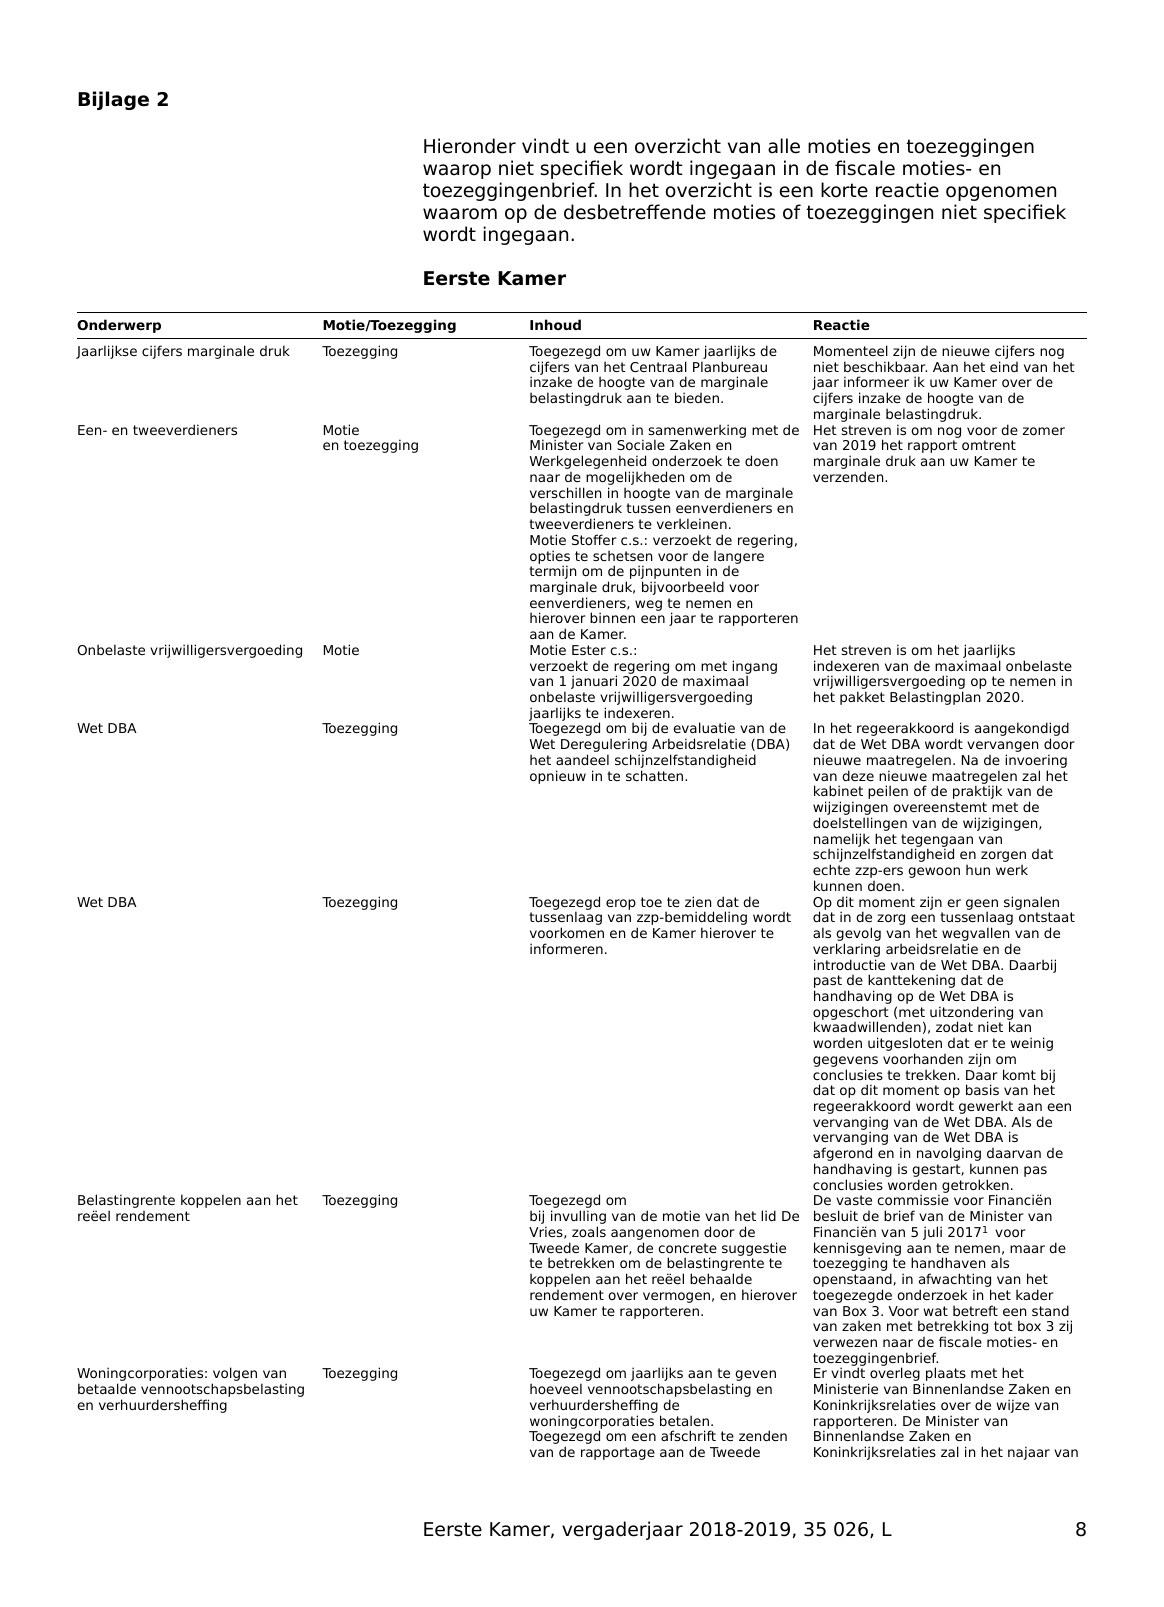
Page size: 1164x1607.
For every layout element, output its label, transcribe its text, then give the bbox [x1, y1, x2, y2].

table_cell Wet DBA [77, 894, 316, 1193]
table_cell Toezegging [316, 894, 523, 1193]
table_cell Toezegging [316, 1366, 523, 1461]
table_cell Belastingrente koppelen aan het reëel rendement [77, 1193, 316, 1366]
table_cell Wet DBA [77, 721, 316, 894]
table_header Reactie [807, 313, 1087, 338]
table_cell Een- en tweeverdieners [77, 423, 316, 643]
table_header Inhoud [523, 313, 807, 338]
table_cell Toegezegd om jaarlijks aan te geven hoeveel vennootschapsbelasting en verhuurdersheffing de woningcorporaties betalen. Toegezegd om een afschrift te zenden van de rapportage aan de Tweede [523, 1366, 807, 1461]
table_cell Motie [316, 643, 523, 721]
table_cell Motie en toezegging [316, 423, 523, 643]
table_cell Toegezegd om bij de evaluatie van de Wet Deregulering Arbeidsrelatie (DBA) het aandeel schijnzelfstandigheid opnieuw in te schatten. [523, 721, 807, 894]
table_cell Toegezegd om uw Kamer jaarlijks de cijfers van het Centraal Planbureau inzake de hoogte van de marginale belastingdruk aan te bieden. [523, 339, 807, 422]
table_cell Toezegging [316, 1193, 523, 1366]
table_cell In het regeerakkoord is aangekondigd dat de Wet DBA wordt vervangen door nieuwe maatregelen. Na de invoering van deze nieuwe maatregelen zal het kabinet peilen of de praktijk van de wijzigingen overeenstemt met de doelstellingen van de wijzigingen, namelijk het tegengaan van schijnzelfstandigheid en zorgen dat echte zzp-ers gewoon hun werk kunnen doen. [807, 721, 1087, 894]
table_cell Toegezegd om bij invulling van de motie van het lid De Vries, zoals aangenomen door de Tweede Kamer, de concrete suggestie te betrekken om de belastingrente te koppelen aan het reëel behaalde rendement over vermogen, en hierover uw Kamer te rapporteren. [523, 1193, 807, 1366]
table_cell Toezegging [316, 721, 523, 894]
table_cell Motie Ester c.s.: verzoekt de regering om met ingang van 1 januari 2020 de maximaal onbelaste vrijwilligersvergoeding jaarlijks te indexeren. [523, 643, 807, 721]
table_cell Woningcorporaties: volgen van betaalde vennootschapsbelasting en verhuurdersheffing [77, 1366, 316, 1461]
table_cell Onbelaste vrijwilligersvergoeding [77, 643, 316, 721]
table_cell Toezegging [316, 339, 523, 422]
text Hieronder vindt u een overzicht van alle moties en toezeggingen waarop niet specifiek wordt ingegaan in de fiscale moties- en toezeggingenbrief. In het overzicht is een korte reactie opgenomen waarom op de desbetreffende moties of toezeggingen niet specifiek wordt ingegaan. [422, 136, 1087, 246]
table_cell Momenteel zijn de nieuwe cijfers nog niet beschikbaar. Aan het eind van het jaar informeer ik uw Kamer over de cijfers inzake de hoogte van de marginale belastingdruk. [807, 339, 1087, 422]
table_cell De vaste commissie voor Financiën besluit de brief van de Minister van Financiën van 5 juli 20171 voor kennisgeving aan te nemen, maar de toezegging te handhaven als openstaand, in afwachting van het toegezegde onderzoek in het kader van Box 3. Voor wat betreft een stand van zaken met betrekking tot box 3 zij verwezen naar de fiscale moties- en toezeggingenbrief. [807, 1193, 1087, 1366]
table_cell Jaarlijkse cijfers marginale druk [77, 339, 316, 422]
table_header Onderwerp [77, 313, 316, 338]
table_cell Toegezegd om in samenwerking met de Minister van Sociale Zaken en Werkgelegenheid onderzoek te doen naar de mogelijkheden om de verschillen in hoogte van de marginale belastingdruk tussen eenverdieners en tweeverdieners te verkleinen. Motie Stoffer c.s.: verzoekt de regering, opties te schetsen voor de langere termijn om de pijnpunten in de marginale druk, bijvoorbeeld voor eenverdieners, weg te nemen en hierover binnen een jaar te rapporteren aan de Kamer. [523, 423, 807, 643]
table_cell Toegezegd erop toe te zien dat de tussenlaag van zzp-bemiddeling wordt voorkomen en de Kamer hierover te informeren. [523, 894, 807, 1193]
subtitle Eerste Kamer [422, 268, 1087, 290]
table_header Motie/Toezegging [316, 313, 523, 338]
table_cell Het streven is om het jaarlijks indexeren van de maximaal onbelaste vrijwilligersvergoeding op te nemen in het pakket Belastingplan 2020. [807, 643, 1087, 721]
subtitle Bijlage 2 [77, 89, 1087, 111]
table_cell Het streven is om nog voor de zomer van 2019 het rapport omtrent marginale druk aan uw Kamer te verzenden. [807, 423, 1087, 643]
table_cell Er vindt overleg plaats met het Ministerie van Binnenlandse Zaken en Koninkrijksrelaties over de wijze van rapporteren. De Minister van Binnenlandse Zaken en Koninkrijksrelaties zal in het najaar van [807, 1366, 1087, 1461]
table_cell Op dit moment zijn er geen signalen dat in de zorg een tussenlaag ontstaat als gevolg van het wegvallen van de verklaring arbeidsrelatie en de introductie van de Wet DBA. Daarbij past de kanttekening dat de handhaving op de Wet DBA is opgeschort (met uitzondering van kwaadwillenden), zodat niet kan worden uitgesloten dat er te weinig gegevens voorhanden zijn om conclusies te trekken. Daar komt bij dat op dit moment op basis van het regeerakkoord wordt gewerkt aan een vervanging van de Wet DBA. Als de vervanging van de Wet DBA is afgerond en in navolging daarvan de handhaving is gestart, kunnen pas conclusies worden getrokken. [807, 894, 1087, 1193]
